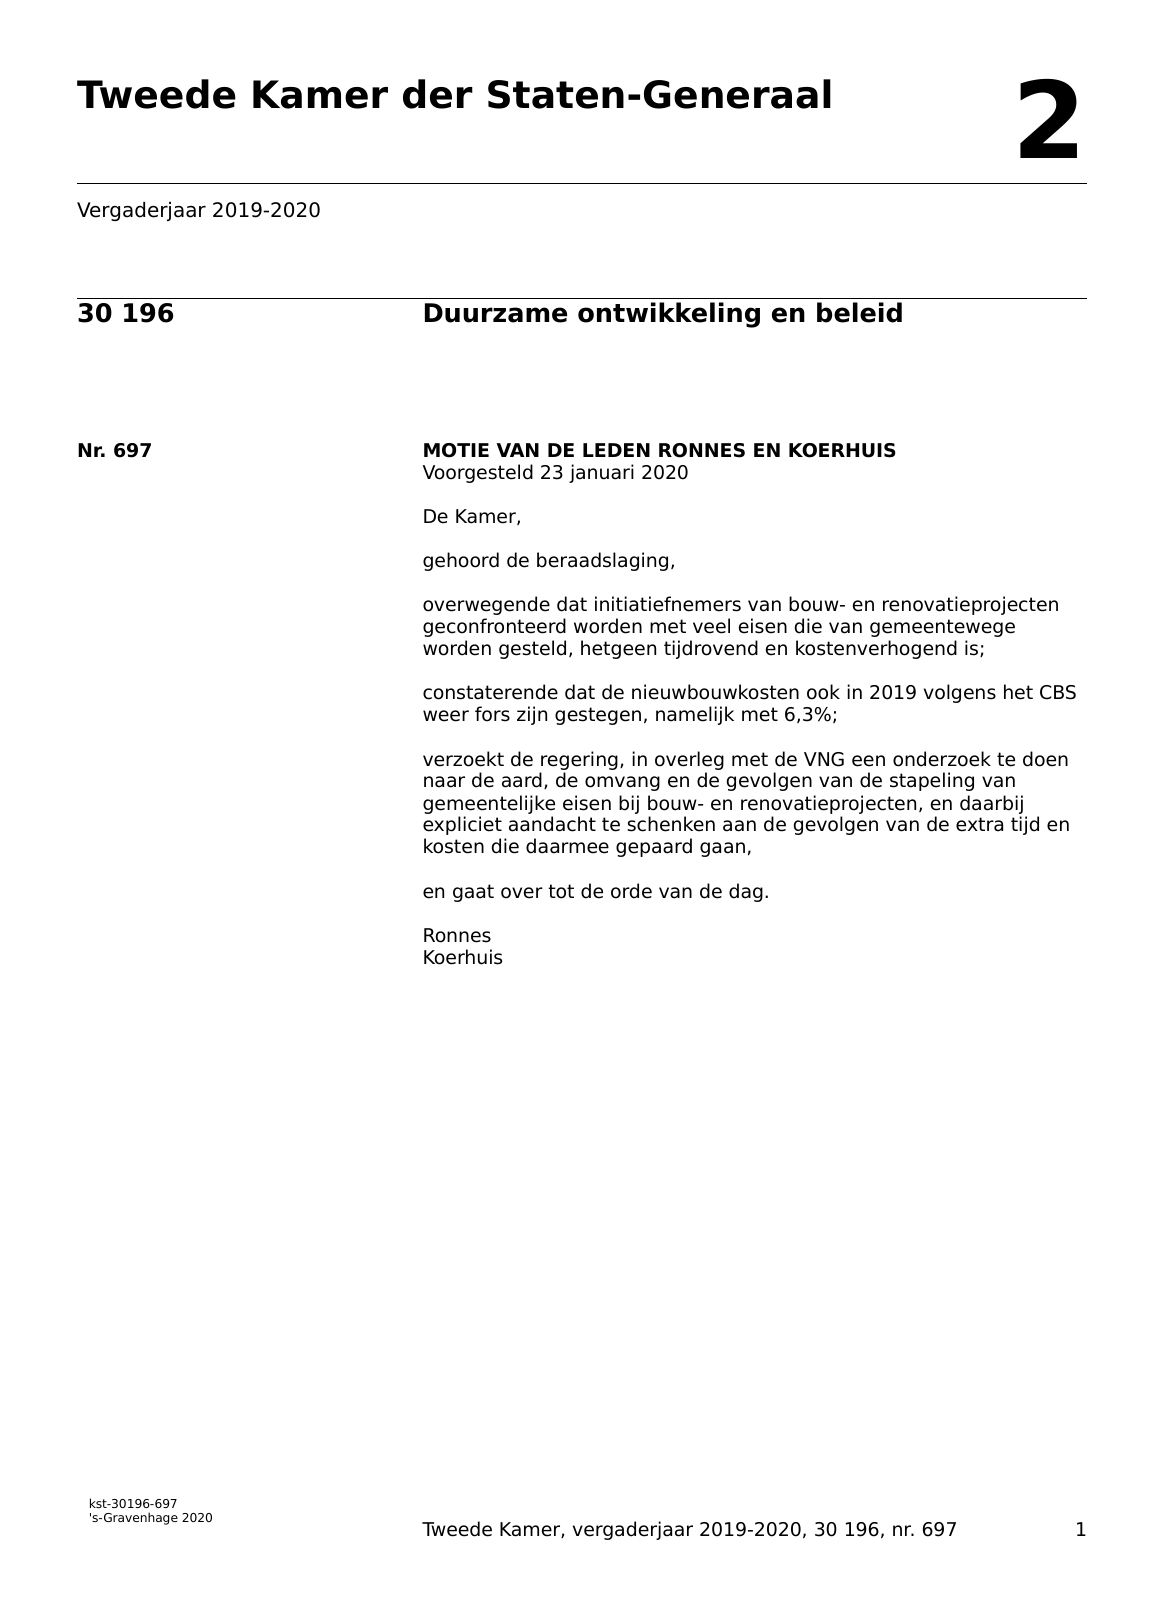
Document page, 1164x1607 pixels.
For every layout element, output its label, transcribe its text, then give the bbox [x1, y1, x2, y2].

text overwegende dat initiatiefnemers van bouw- en renovatieprojecten geconfronteerd worden met veel eisen die van gemeentewege worden gesteld, hetgeen tijdrovend en kostenverhogend is; [422, 594, 1087, 660]
text constaterende dat de nieuwbouwkosten ook in 2019 volgens het CBS weer fors zijn gestegen, namelijk met 6,3%; [422, 682, 1087, 726]
text en gaat over tot de orde van de dag. [422, 881, 1087, 902]
subtitle Nr. 697 MOTIE VAN DE LEDEN RONNES EN KOERHUIS [77, 440, 1087, 462]
text kst-30196-697 [88, 1497, 323, 1511]
text gehoord de beraadslaging, [422, 550, 1087, 572]
text De Kamer, [422, 506, 1087, 528]
text Ronnes [422, 925, 1087, 947]
subtitle 30 196 Duurzame ontwikkeling en beleid [77, 299, 1087, 329]
text Voorgesteld 23 januari 2020 [422, 462, 1087, 484]
table_header Tweede Kamer der Staten-Generaal [77, 59, 886, 183]
text Koerhuis [422, 947, 1087, 969]
text 's-Gravenhage 2020 [88, 1511, 323, 1525]
table_header 2 [886, 59, 1087, 183]
text verzoekt de regering, in overleg met de VNG een onderzoek te doen naar de aard, de omvang en de gevolgen van de stapeling van gemeentelijke eisen bij bouw- en renovatieprojecten, en daarbij expliciet aandacht te schenken aan de gevolgen van de extra tijd en kosten die daarmee gepaard gaan, [422, 748, 1087, 858]
table_cell Vergaderjaar 2019-2020 [77, 184, 1087, 298]
